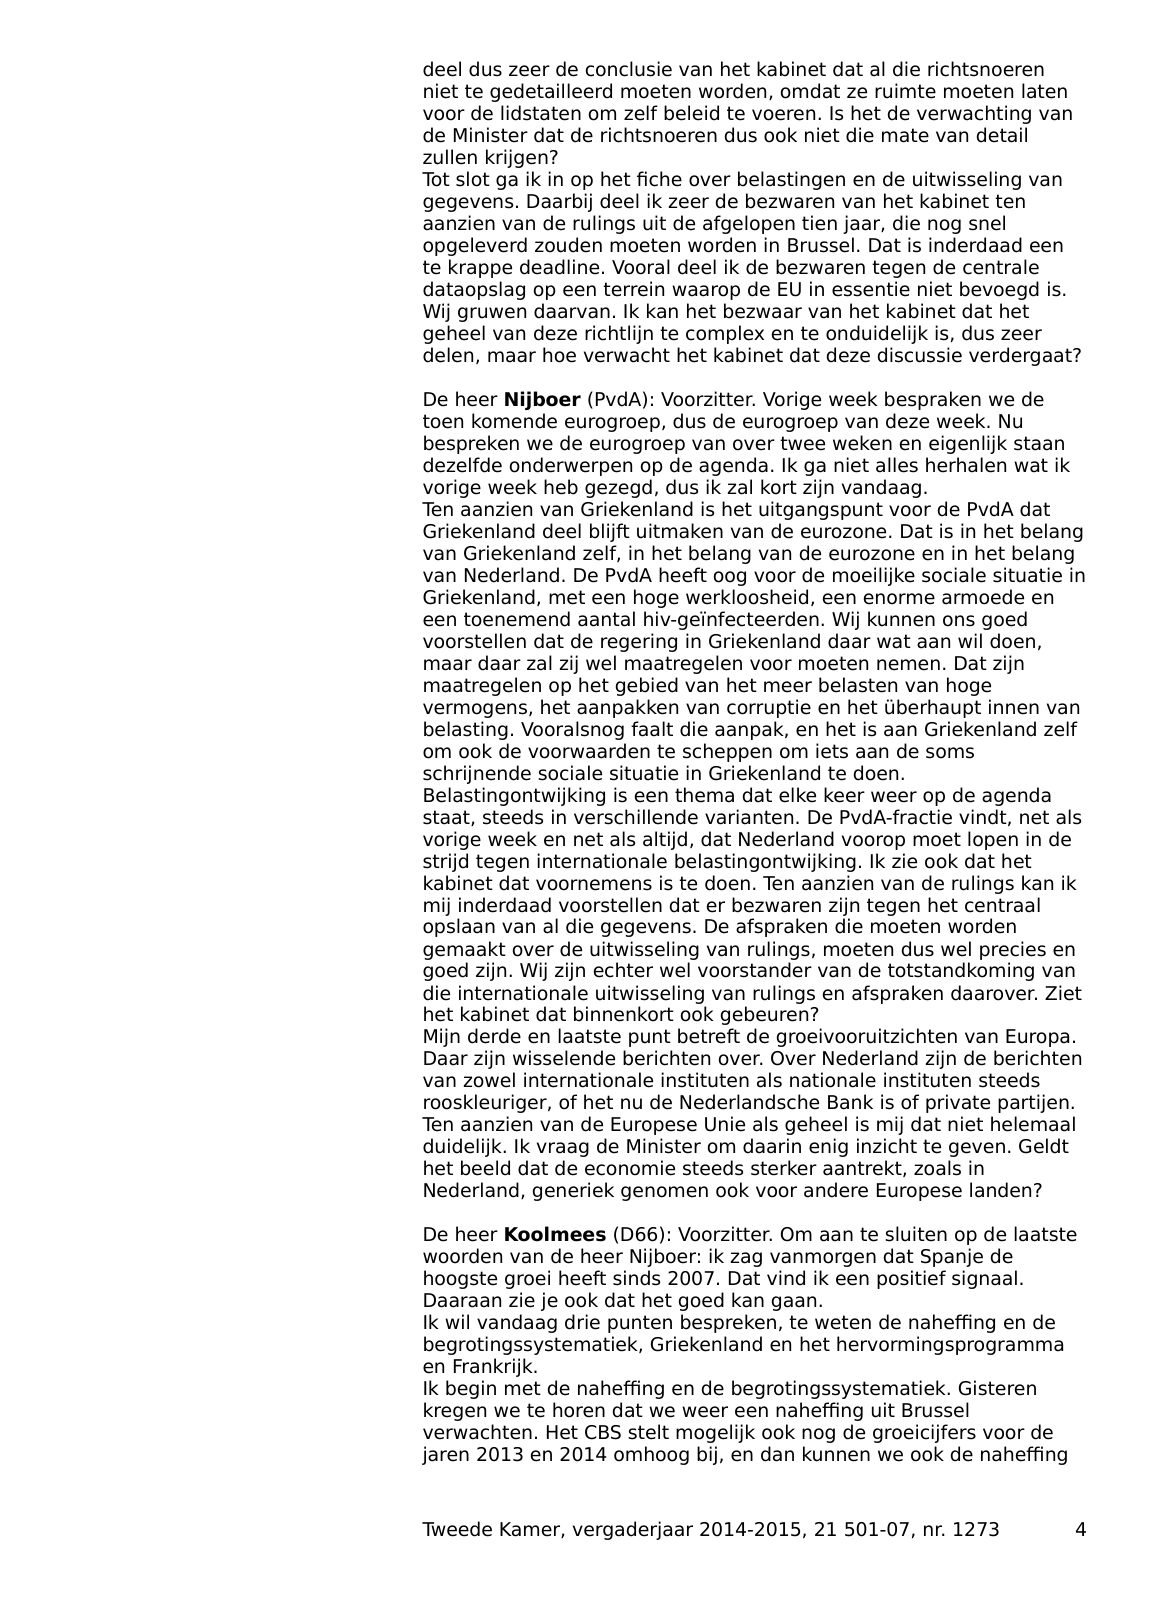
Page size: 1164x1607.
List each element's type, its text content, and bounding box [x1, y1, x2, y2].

text Ik begin met de naheffing en de begrotingssystematiek. Gisteren kregen we te horen dat we weer een naheffing uit Brussel verwachten. Het CBS stelt mogelijk ook nog de groeicijfers voor de jaren 2013 en 2014 omhoog bij, en dan kunnen we ook de naheffing [422, 1378, 1087, 1466]
text Belastingontwijking is een thema dat elke keer weer op de agenda staat, steeds in verschillende varianten. De PvdA-fractie vindt, net als vorige week en net als altijd, dat Nederland voorop moet lopen in de strijd tegen internationale belastingontwijking. Ik zie ook dat het kabinet dat voornemens is te doen. Ten aanzien van de rulings kan ik mij inderdaad voorstellen dat er bezwaren zijn tegen het centraal opslaan van al die gegevens. De afspraken die moeten worden gemaakt over de uitwisseling van rulings, moeten dus wel precies en goed zijn. Wij zijn echter wel voorstander van de totstandkoming van die internationale uitwisseling van rulings en afspraken daarover. Ziet het kabinet dat binnenkort ook gebeuren? [422, 784, 1087, 1026]
text deel dus zeer de conclusie van het kabinet dat al die richtsnoeren niet te gedetailleerd moeten worden, omdat ze ruimte moeten laten voor de lidstaten om zelf beleid te voeren. Is het de verwachting van de Minister dat de richtsnoeren dus ook niet die mate van detail zullen krijgen? [422, 59, 1087, 169]
text Ik wil vandaag drie punten bespreken, te weten de naheffing en de begrotingssystematiek, Griekenland en het hervormingsprogramma en Frankrijk. [422, 1312, 1087, 1378]
text De heer Nijboer (PvdA): Voorzitter. Vorige week bespraken we de toen komende eurogroep, dus de eurogroep van deze week. Nu bespreken we de eurogroep van over twee weken en eigenlijk staan dezelfde onderwerpen op de agenda. Ik ga niet alles herhalen wat ik vorige week heb gezegd, dus ik zal kort zijn vandaag. [422, 389, 1087, 499]
text De heer Koolmees (D66): Voorzitter. Om aan te sluiten op de laatste woorden van de heer Nijboer: ik zag vanmorgen dat Spanje de hoogste groei heeft sinds 2007. Dat vind ik een positief signaal. Daaraan zie je ook dat het goed kan gaan. [422, 1224, 1087, 1312]
text Mijn derde en laatste punt betreft de groeivooruitzichten van Europa. Daar zijn wisselende berichten over. Over Nederland zijn de berichten van zowel internationale instituten als nationale instituten steeds rooskleuriger, of het nu de Nederlandsche Bank is of private partijen. Ten aanzien van de Europese Unie als geheel is mij dat niet helemaal duidelijk. Ik vraag de Minister om daarin enig inzicht te geven. Geldt het beeld dat de economie steeds sterker aantrekt, zoals in Nederland, generiek genomen ook voor andere Europese landen? [422, 1026, 1087, 1202]
text Tot slot ga ik in op het fiche over belastingen en de uitwisseling van gegevens. Daarbij deel ik zeer de bezwaren van het kabinet ten aanzien van de rulings uit de afgelopen tien jaar, die nog snel opgeleverd zouden moeten worden in Brussel. Dat is inderdaad een te krappe deadline. Vooral deel ik de bezwaren tegen de centrale dataopslag op een terrein waarop de EU in essentie niet bevoegd is. Wij gruwen daarvan. Ik kan het bezwaar van het kabinet dat het geheel van deze richtlijn te complex en te onduidelijk is, dus zeer delen, maar hoe verwacht het kabinet dat deze discussie verdergaat? [422, 169, 1087, 367]
text Ten aanzien van Griekenland is het uitgangspunt voor de PvdA dat Griekenland deel blijft uitmaken van de eurozone. Dat is in het belang van Griekenland zelf, in het belang van de eurozone en in het belang van Nederland. De PvdA heeft oog voor de moeilijke sociale situatie in Griekenland, met een hoge werkloosheid, een enorme armoede en een toenemend aantal hiv-geïnfecteerden. Wij kunnen ons goed voorstellen dat de regering in Griekenland daar wat aan wil doen, maar daar zal zij wel maatregelen voor moeten nemen. Dat zijn maatregelen op het gebied van het meer belasten van hoge vermogens, het aanpakken van corruptie en het überhaupt innen van belasting. Vooralsnog faalt die aanpak, en het is aan Griekenland zelf om ook de voorwaarden te scheppen om iets aan de soms schrijnende sociale situatie in Griekenland te doen. [422, 499, 1087, 784]
